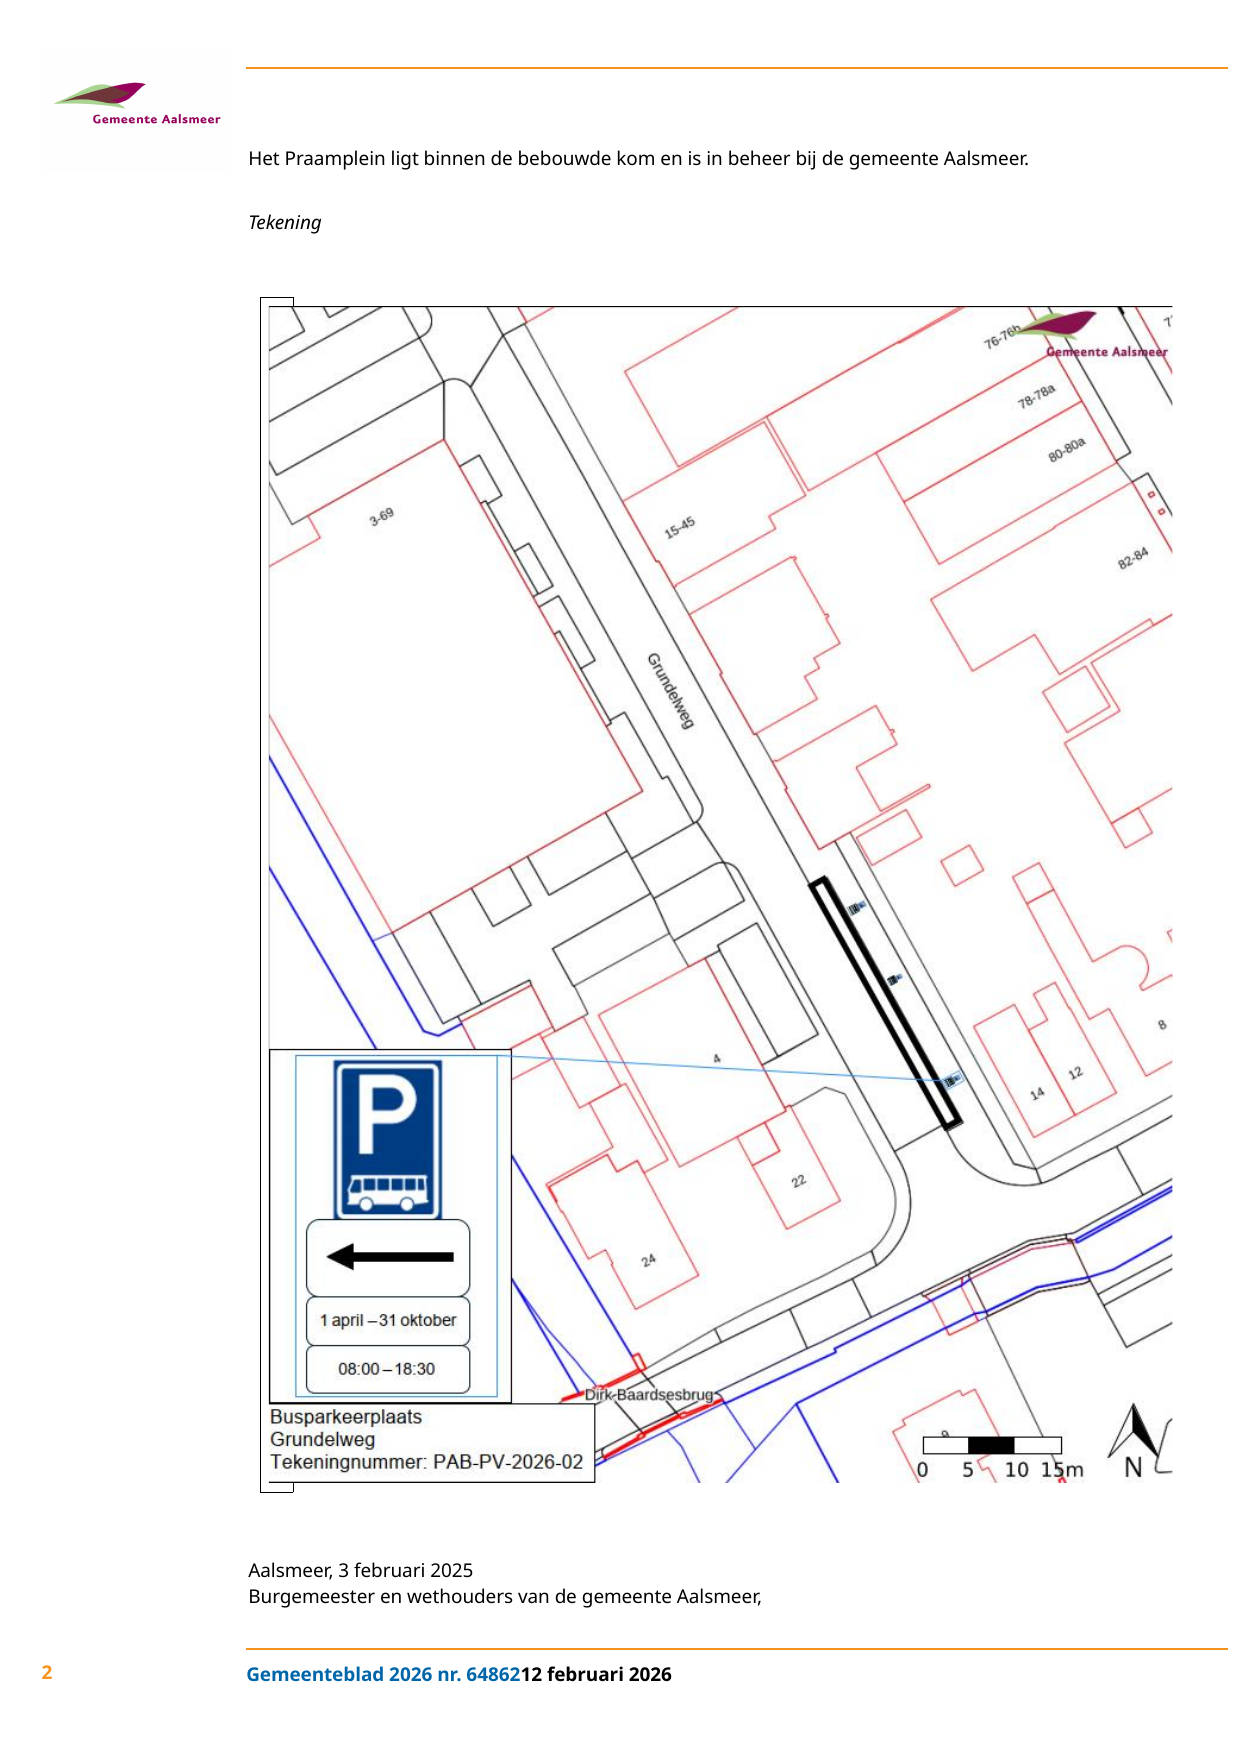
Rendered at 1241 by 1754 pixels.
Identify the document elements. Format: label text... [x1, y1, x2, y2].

text Aalsmeer, 3 februari 2025 [248, 1557, 1152, 1583]
picture [268, 306, 1173, 1483]
text Tekening [248, 209, 1152, 235]
text Burgemeester en wethouders van de gemeente Aalsmeer, [248, 1583, 1152, 1609]
picture [41, 47, 231, 172]
text Het Praamplein ligt binnen de bebouwde kom en is in beheer bij de gemeente Aalsmeer. [248, 145, 1152, 171]
